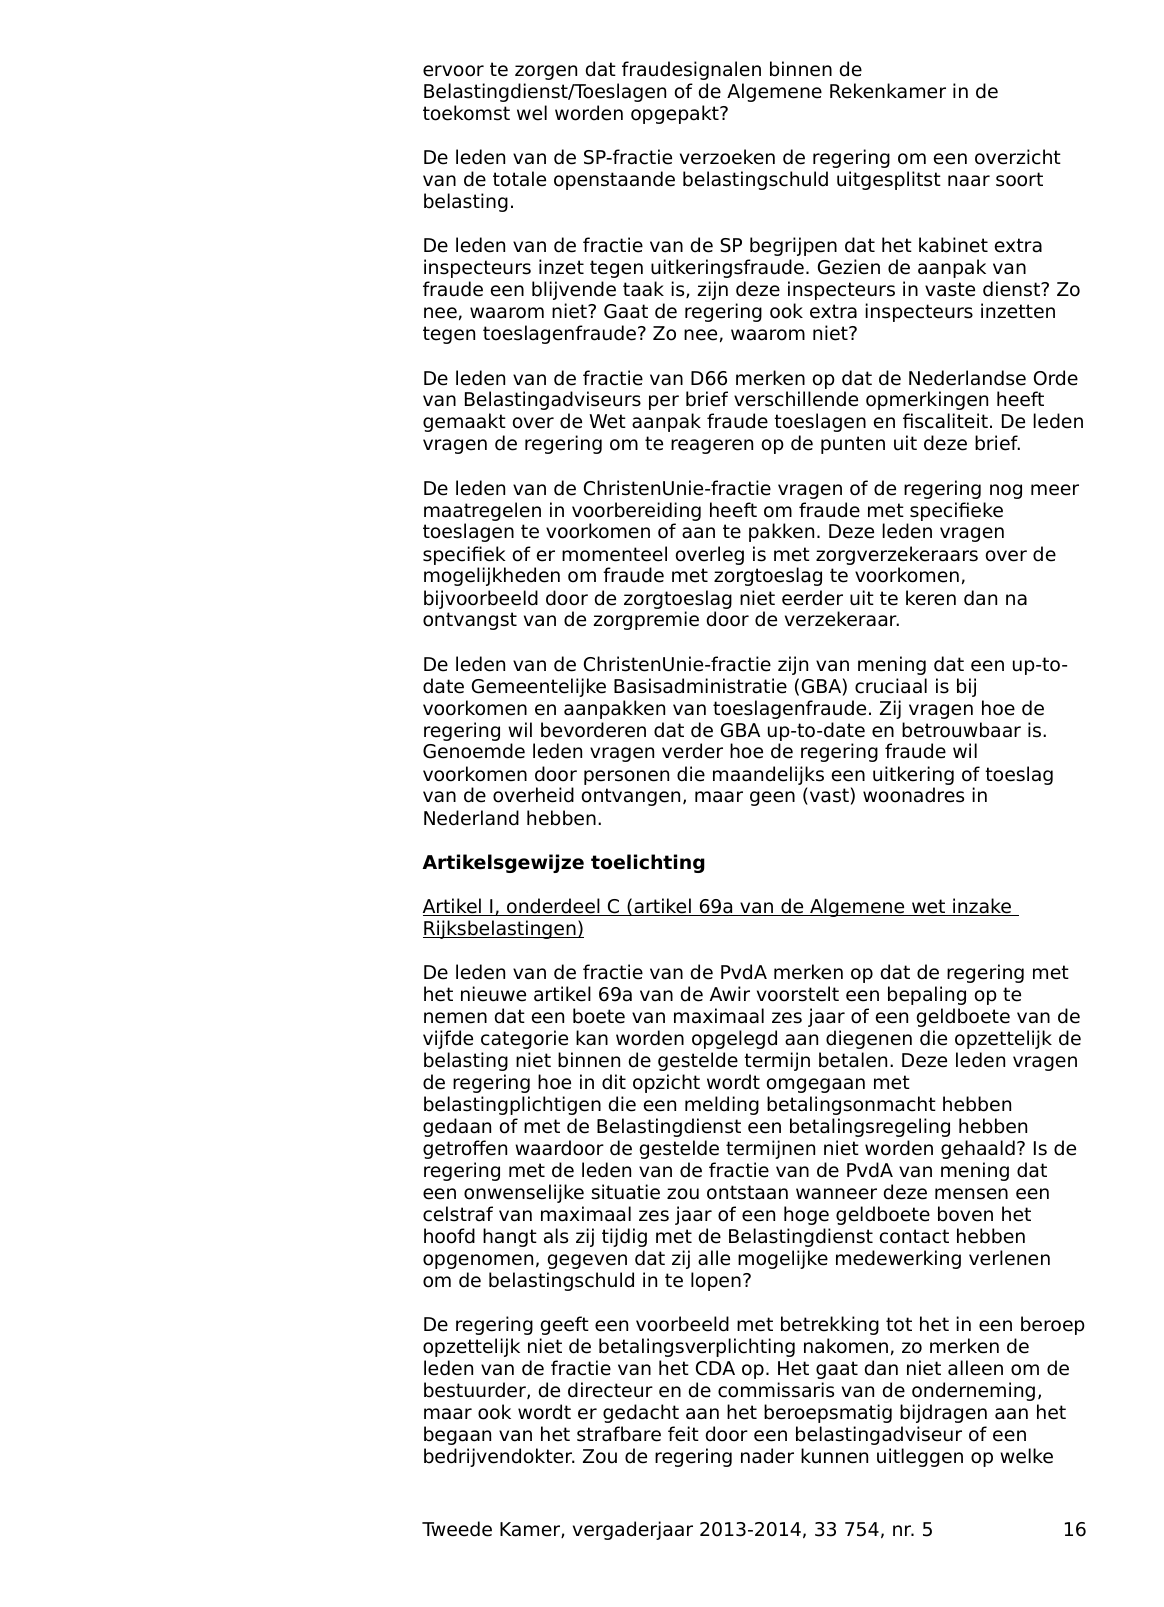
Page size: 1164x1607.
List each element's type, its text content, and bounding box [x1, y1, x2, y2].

text De leden van de SP-fractie verzoeken de regering om een overzicht van de totale openstaande belastingschuld uitgesplitst naar soort belasting. [422, 147, 1087, 213]
text De leden van de fractie van D66 merken op dat de Nederlandse Orde van Belastingadviseurs per brief verschillende opmerkingen heeft gemaakt over de Wet aanpak fraude toeslagen en fiscaliteit. De leden vragen de regering om te reageren op de punten uit deze brief. [422, 367, 1087, 455]
text De regering geeft een voorbeeld met betrekking tot het in een beroep opzettelijk niet de betalingsverplichting nakomen, zo merken de leden van de fractie van het CDA op. Het gaat dan niet alleen om de bestuurder, de directeur en de commissaris van de onderneming, maar ook wordt er gedacht aan het beroepsmatig bijdragen aan het begaan van het strafbare feit door een belastingadviseur of een bedrijvendokter. Zou de regering nader kunnen uitleggen op welke [422, 1314, 1087, 1468]
subtitle Artikelsgewijze toelichting [422, 852, 1087, 873]
text De leden van de ChristenUnie-fractie zijn van mening dat een up-to-date Gemeentelijke Basisadministratie (GBA) cruciaal is bij voorkomen en aanpakken van toeslagenfraude. Zij vragen hoe de regering wil bevorderen dat de GBA up-to-date en betrouwbaar is. Genoemde leden vragen verder hoe de regering fraude wil voorkomen door personen die maandelijks een uitkering of toeslag van de overheid ontvangen, maar geen (vast) woonadres in Nederland hebben. [422, 653, 1087, 829]
text De leden van de ChristenUnie-fractie vragen of de regering nog meer maatregelen in voorbereiding heeft om fraude met specifieke toeslagen te voorkomen of aan te pakken. Deze leden vragen specifiek of er momenteel overleg is met zorgverzekeraars over de mogelijkheden om fraude met zorgtoeslag te voorkomen, bijvoorbeeld door de zorgtoeslag niet eerder uit te keren dan na ontvangst van de zorgpremie door de verzekeraar. [422, 477, 1087, 631]
text De leden van de fractie van de PvdA merken op dat de regering met het nieuwe artikel 69a van de Awir voorstelt een bepaling op te nemen dat een boete van maximaal zes jaar of een geldboete van de vijfde categorie kan worden opgelegd aan diegenen die opzettelijk de belasting niet binnen de gestelde termijn betalen. Deze leden vragen de regering hoe in dit opzicht wordt omgegaan met belastingplichtigen die een melding betalingsonmacht hebben gedaan of met de Belastingdienst een betalingsregeling hebben getroffen waardoor de gestelde termijnen niet worden gehaald? Is de regering met de leden van de fractie van de PvdA van mening dat een onwenselijke situatie zou ontstaan wanneer deze mensen een celstraf van maximaal zes jaar of een hoge geldboete boven het hoofd hangt als zij tijdig met de Belastingdienst contact hebben opgenomen, gegeven dat zij alle mogelijke medewerking verlenen om de belastingschuld in te lopen? [422, 962, 1087, 1292]
subtitle Artikel I, onderdeel C (artikel 69a van de Algemene wet inzake Rijksbelastingen) [422, 896, 1087, 940]
text ervoor te zorgen dat fraudesignalen binnen de Belastingdienst/Toeslagen of de Algemene Rekenkamer in de toekomst wel worden opgepakt? [422, 59, 1087, 125]
text De leden van de fractie van de SP begrijpen dat het kabinet extra inspecteurs inzet tegen uitkeringsfraude. Gezien de aanpak van fraude een blijvende taak is, zijn deze inspecteurs in vaste dienst? Zo nee, waarom niet? Gaat de regering ook extra inspecteurs inzetten tegen toeslagenfraude? Zo nee, waarom niet? [422, 235, 1087, 345]
